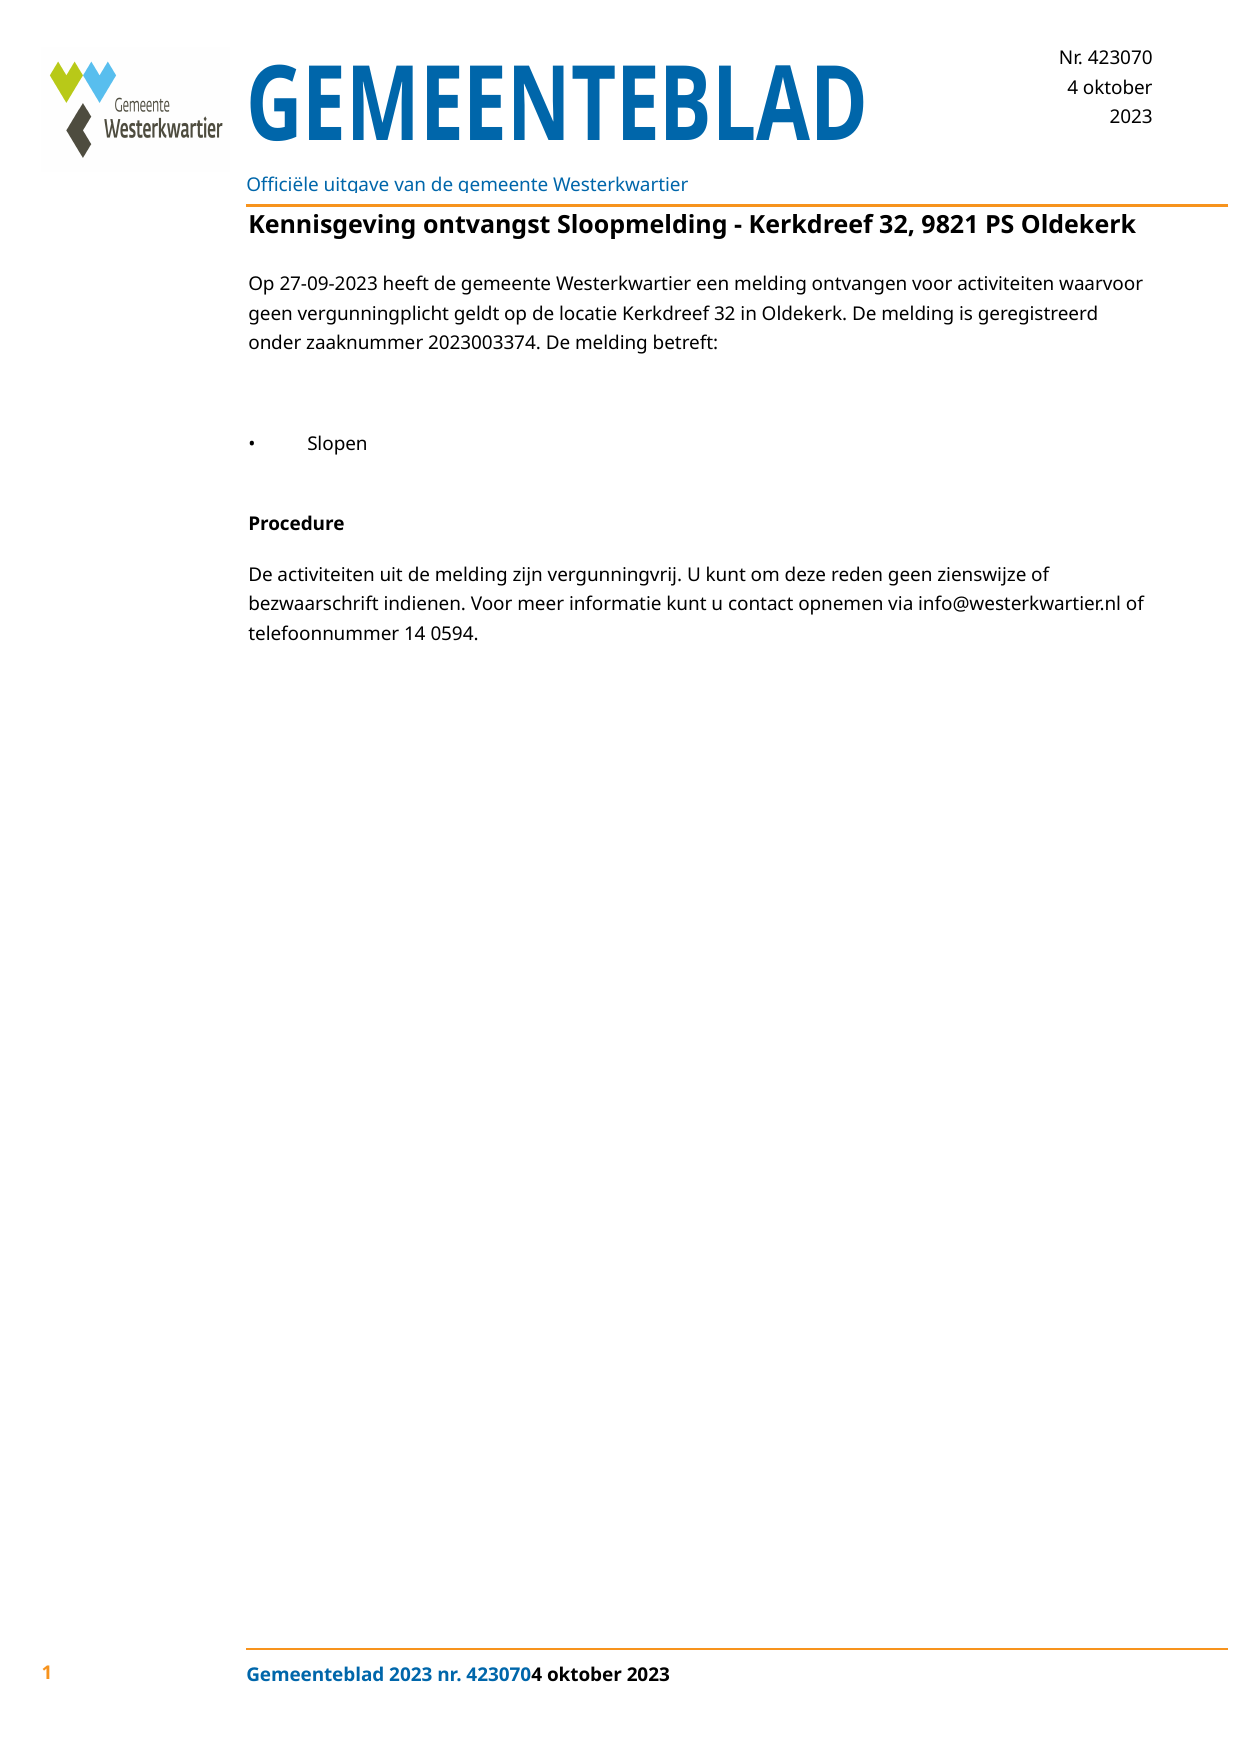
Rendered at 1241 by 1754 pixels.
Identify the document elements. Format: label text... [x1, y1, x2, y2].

picture [41, 47, 231, 172]
list Slopen [248, 430, 1152, 456]
text Kennisgeving ontvangst Sloopmelding - Kerkdreef 32, 9821 PS Oldekerk [248, 207, 1152, 241]
text Op 27-09-2023 heeft de gemeente Westerkwartier een melding ontvangen voor activiteiten waarvoor geen vergunningplicht geldt op de locatie Kerkdreef 32 in Oldekerk. De melding is geregistreerd onder zaaknummer 2023003374. De melding betreft: [248, 270, 1152, 355]
text De activiteiten uit de melding zijn vergunningvrij. U kunt om deze reden geen zienswijze of bezwaarschrift indienen. Voor meer informatie kunt u contact opnemen via info@westerkwartier.nl of telefoonnummer 14 0594. [248, 561, 1152, 646]
text Procedure [248, 510, 1152, 536]
